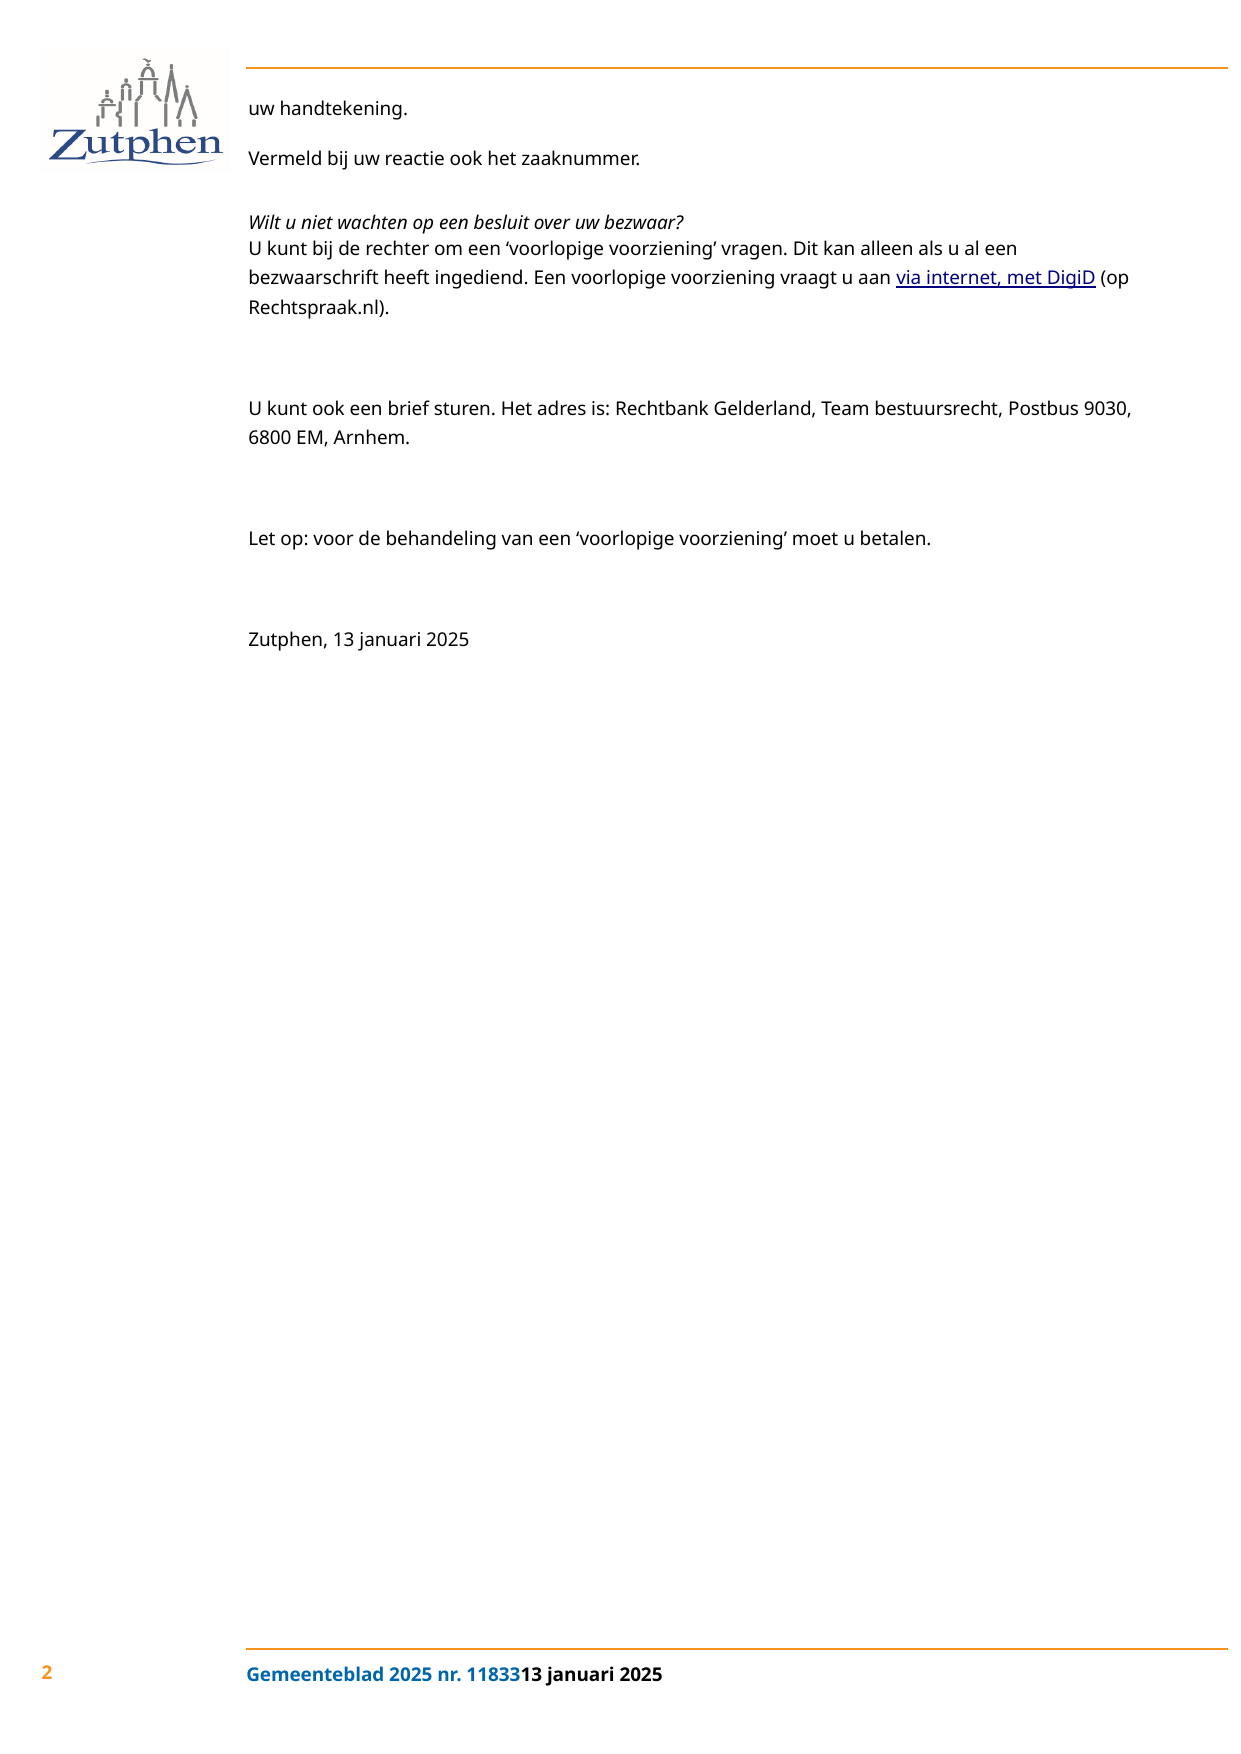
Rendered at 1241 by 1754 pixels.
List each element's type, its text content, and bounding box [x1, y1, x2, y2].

text U kunt ook een brief sturen. Het adres is: Rechtbank Gelderland, Team bestuursrecht, Postbus 9030, 6800 EM, Arnhem. [248, 395, 1152, 450]
picture [41, 47, 231, 172]
text U kunt bij de rechter om een ‘voorlopige voorziening’ vragen. Dit kan alleen als u al een bezwaarschrift heeft ingediend. Een voorlopige voorziening vraagt u aan via internet, met DigiD (op Rechtspraak.nl). [248, 235, 1152, 320]
text Let op: voor de behandeling van een ‘voorlopige voorziening’ moet u betalen. [248, 525, 1152, 551]
text Vermeld bij uw reactie ook het zaaknummer. [248, 145, 1152, 171]
text Wilt u niet wachten op een besluit over uw bezwaar? [248, 209, 1152, 235]
text uw handtekening. [248, 95, 1152, 121]
text Zutphen, 13 januari 2025 [248, 626, 1152, 652]
